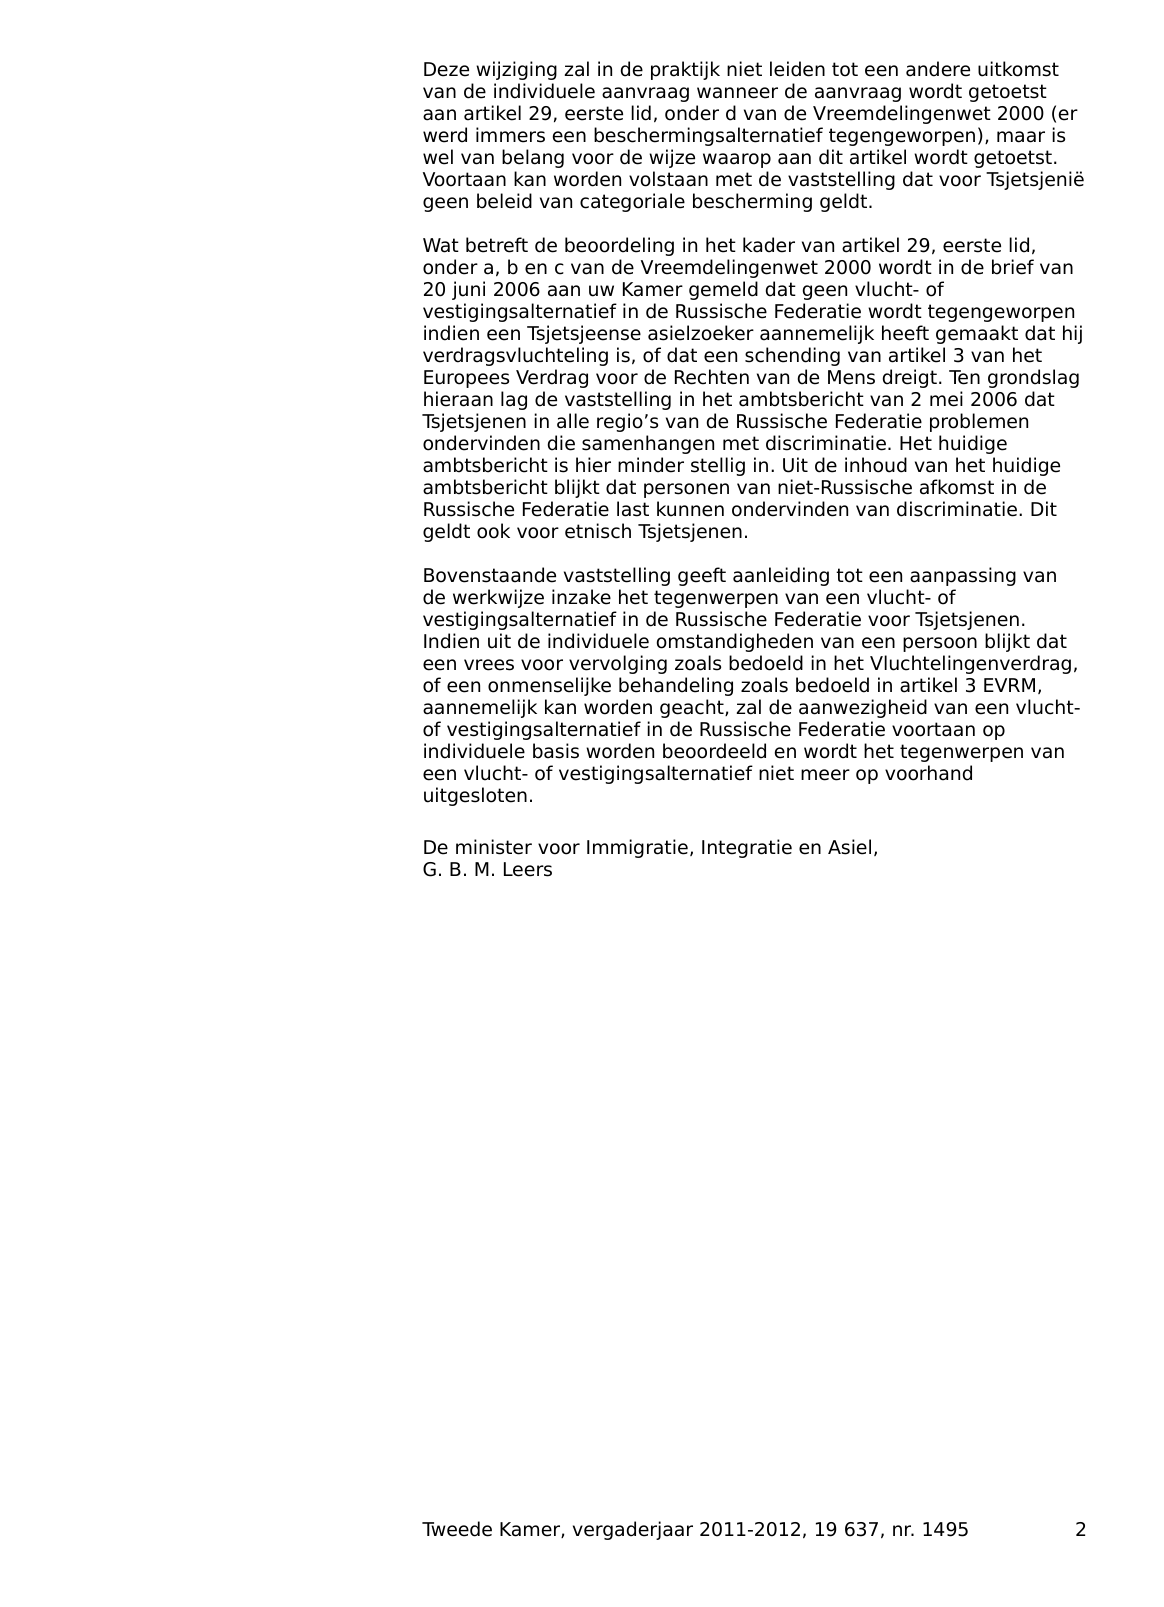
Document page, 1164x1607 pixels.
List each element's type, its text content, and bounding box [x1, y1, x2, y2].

text Deze wijziging zal in de praktijk niet leiden tot een andere uitkomst van de individuele aanvraag wanneer de aanvraag wordt getoetst aan artikel 29, eerste lid, onder d van de Vreemdelingenwet 2000 (er werd immers een beschermingsalternatief tegengeworpen), maar is wel van belang voor de wijze waarop aan dit artikel wordt getoetst. Voortaan kan worden volstaan met de vaststelling dat voor Tsjetsjenië geen beleid van categoriale bescherming geldt. [422, 59, 1087, 213]
text Wat betreft de beoordeling in het kader van artikel 29, eerste lid, onder a, b en c van de Vreemdelingenwet 2000 wordt in de brief van 20 juni 2006 aan uw Kamer gemeld dat geen vlucht- of vestigingsalternatief in de Russische Federatie wordt tegengeworpen indien een Tsjetsjeense asielzoeker aannemelijk heeft gemaakt dat hij verdragsvluchteling is, of dat een schending van artikel 3 van het Europees Verdrag voor de Rechten van de Mens dreigt. Ten grondslag hieraan lag de vaststelling in het ambtsbericht van 2 mei 2006 dat Tsjetsjenen in alle regio’s van de Russische Federatie problemen ondervinden die samenhangen met discriminatie. Het huidige ambtsbericht is hier minder stellig in. Uit de inhoud van het huidige ambtsbericht blijkt dat personen van niet-Russische afkomst in de Russische Federatie last kunnen ondervinden van discriminatie. Dit geldt ook voor etnisch Tsjetsjenen. [422, 235, 1087, 543]
text De minister voor Immigratie, Integratie en Asiel, G. B. M. Leers [422, 837, 1087, 881]
text Bovenstaande vaststelling geeft aanleiding tot een aanpassing van de werkwijze inzake het tegenwerpen van een vlucht- of vestigingsalternatief in de Russische Federatie voor Tsjetsjenen. Indien uit de individuele omstandigheden van een persoon blijkt dat een vrees voor vervolging zoals bedoeld in het Vluchtelingenverdrag, of een onmenselijke behandeling zoals bedoeld in artikel 3 EVRM, aannemelijk kan worden geacht, zal de aanwezigheid van een vlucht- of vestigingsalternatief in de Russische Federatie voortaan op individuele basis worden beoordeeld en wordt het tegenwerpen van een vlucht- of vestigingsalternatief niet meer op voorhand uitgesloten. [422, 565, 1087, 807]
